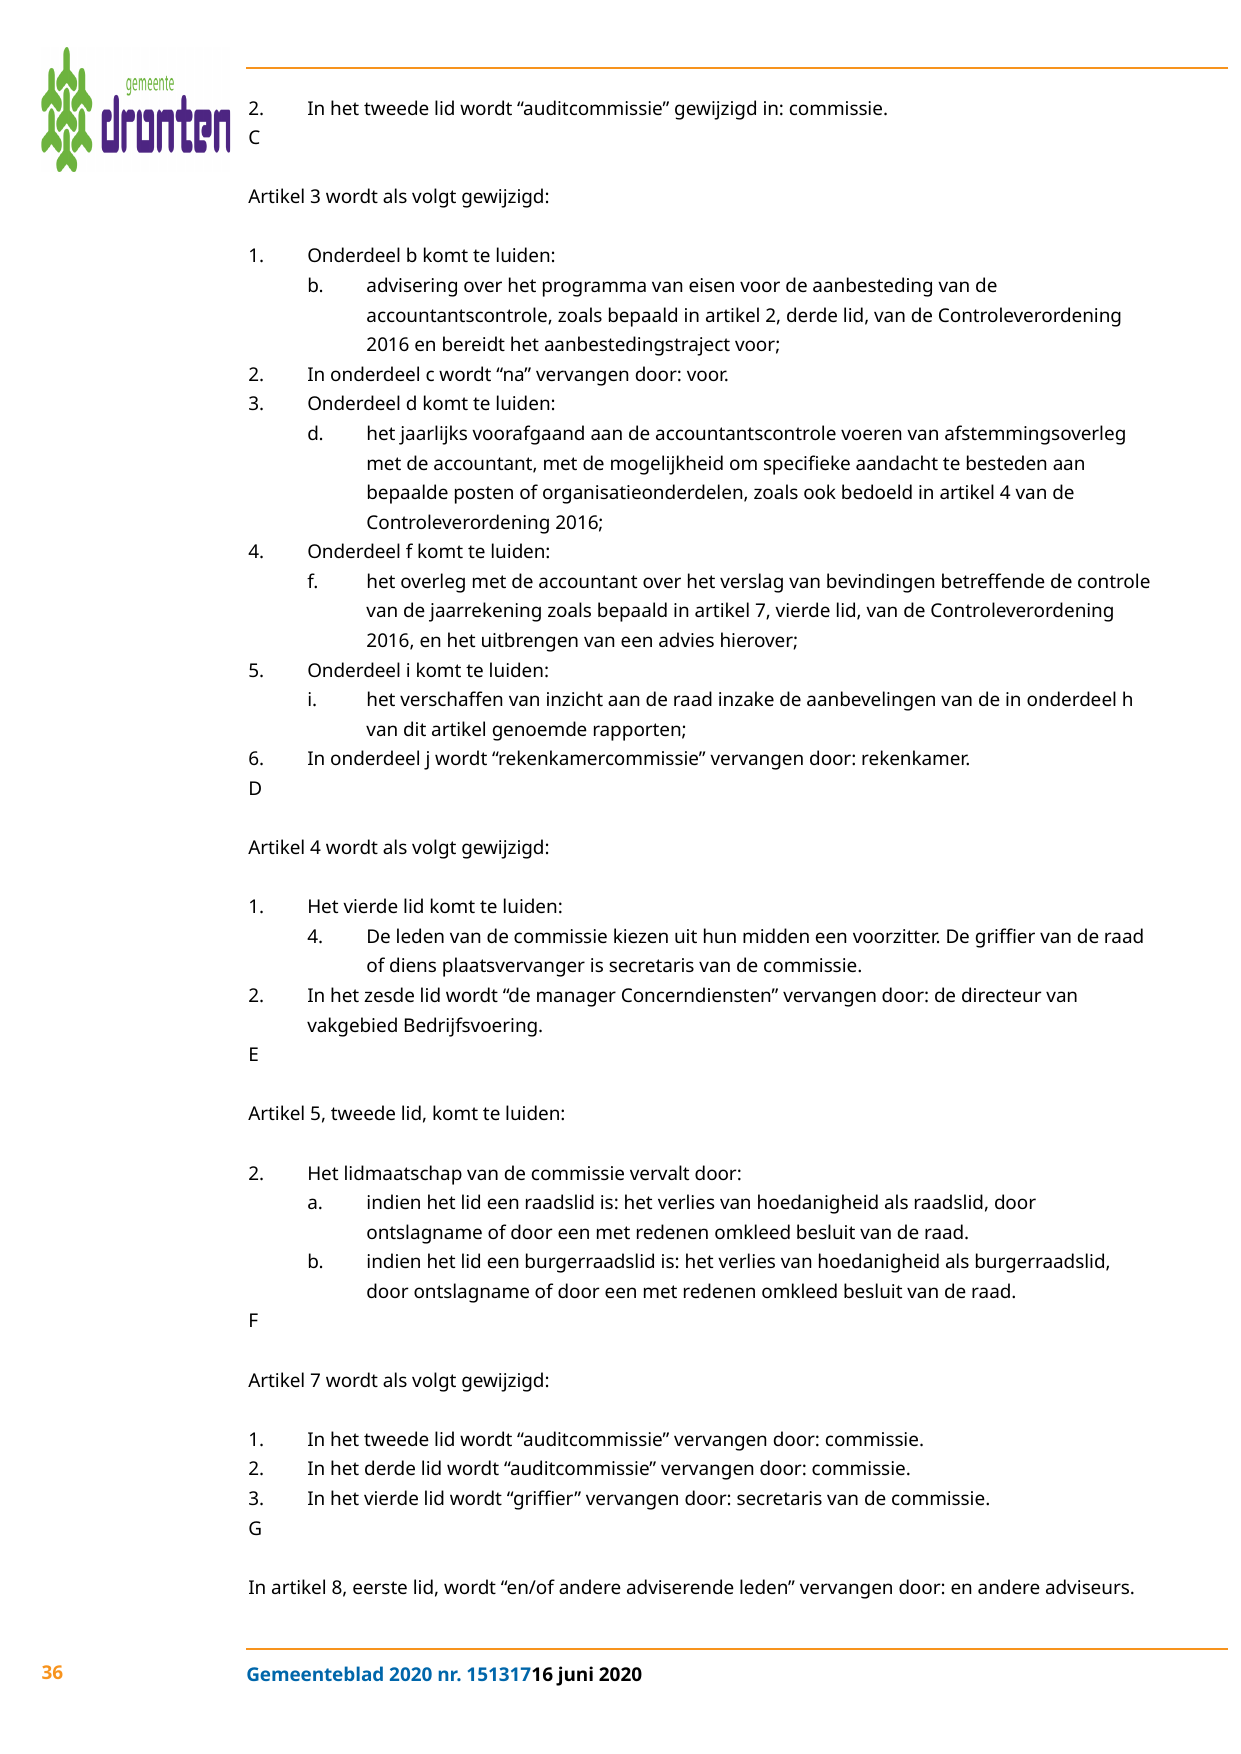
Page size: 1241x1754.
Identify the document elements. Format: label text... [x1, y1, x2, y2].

list In het vierde lid wordt “griffier” vervangen door: secretaris van de commissie. [248, 1485, 1152, 1511]
list Onderdeel f komt te luiden: [248, 538, 1152, 564]
picture [41, 47, 231, 172]
list het jaarlijks voorafgaand aan de accountantscontrole voeren van afstemmingsoverleg met de accountant, met de mogelijkheid om specifieke aandacht te besteden aan bepaalde posten of organisatieonderdelen, zoals ook bedoeld in artikel 4 van de Controleverordening 2016; [307, 420, 1152, 535]
text D [248, 775, 1152, 801]
list De leden van de commissie kiezen uit hun midden een voorzitter. De griffier van de raad of diens plaatsvervanger is secretaris van de commissie. [307, 923, 1152, 978]
text Artikel 3 wordt als volgt gewijzigd: [248, 183, 1152, 209]
text In artikel 8, eerste lid, wordt “en/of andere adviserende leden” vervangen door: en andere adviseurs. [248, 1574, 1152, 1600]
text F [248, 1308, 1152, 1333]
list In het tweede lid wordt “auditcommissie” gewijzigd in: commissie. [248, 95, 1152, 121]
list Onderdeel d komt te luiden: [248, 391, 1152, 416]
text G [248, 1515, 1152, 1541]
list indien het lid een raadslid is: het verlies van hoedanigheid als raadslid, door ontslagname of door een met redenen omkleed besluit van de raad. [307, 1189, 1152, 1245]
text Artikel 5, tweede lid, komt te luiden: [248, 1101, 1152, 1126]
list Onderdeel i komt te luiden: [248, 657, 1152, 683]
list In het zesde lid wordt “de manager Concerndiensten” vervangen door: de directeur van vakgebied Bedrijfsvoering. [248, 982, 1152, 1038]
list In onderdeel c wordt “na” vervangen door: voor. [248, 361, 1152, 387]
text C [248, 124, 1152, 150]
list het overleg met de accountant over het verslag van bevindingen betreffende de controle van de jaarrekening zoals bepaald in artikel 7, vierde lid, van de Controleverordening 2016, en het uitbrengen van een advies hierover; [307, 568, 1152, 653]
list In het tweede lid wordt “auditcommissie” vervangen door: commissie. [248, 1426, 1152, 1452]
list indien het lid een burgerraadslid is: het verlies van hoedanigheid als burgerraadslid, door ontslagname of door een met redenen omkleed besluit van de raad. [307, 1248, 1152, 1304]
text Artikel 4 wordt als volgt gewijzigd: [248, 834, 1152, 860]
list Het lidmaatschap van de commissie vervalt door: [248, 1160, 1152, 1186]
list Onderdeel b komt te luiden: [248, 243, 1152, 268]
list In onderdeel j wordt “rekenkamercommissie” vervangen door: rekenkamer. [248, 746, 1152, 771]
list In het derde lid wordt “auditcommissie” vervangen door: commissie. [248, 1456, 1152, 1481]
list advisering over het programma van eisen voor de aanbesteding van de accountantscontrole, zoals bepaald in artikel 2, derde lid, van de Controleverordening 2016 en bereidt het aanbestedingstraject voor; [307, 272, 1152, 357]
text Artikel 7 wordt als volgt gewijzigd: [248, 1367, 1152, 1393]
list het verschaffen van inzicht aan de raad inzake de aanbevelingen van de in onderdeel h van dit artikel genoemde rapporten; [307, 686, 1152, 742]
list Het vierde lid komt te luiden: [248, 893, 1152, 919]
text E [248, 1041, 1152, 1067]
